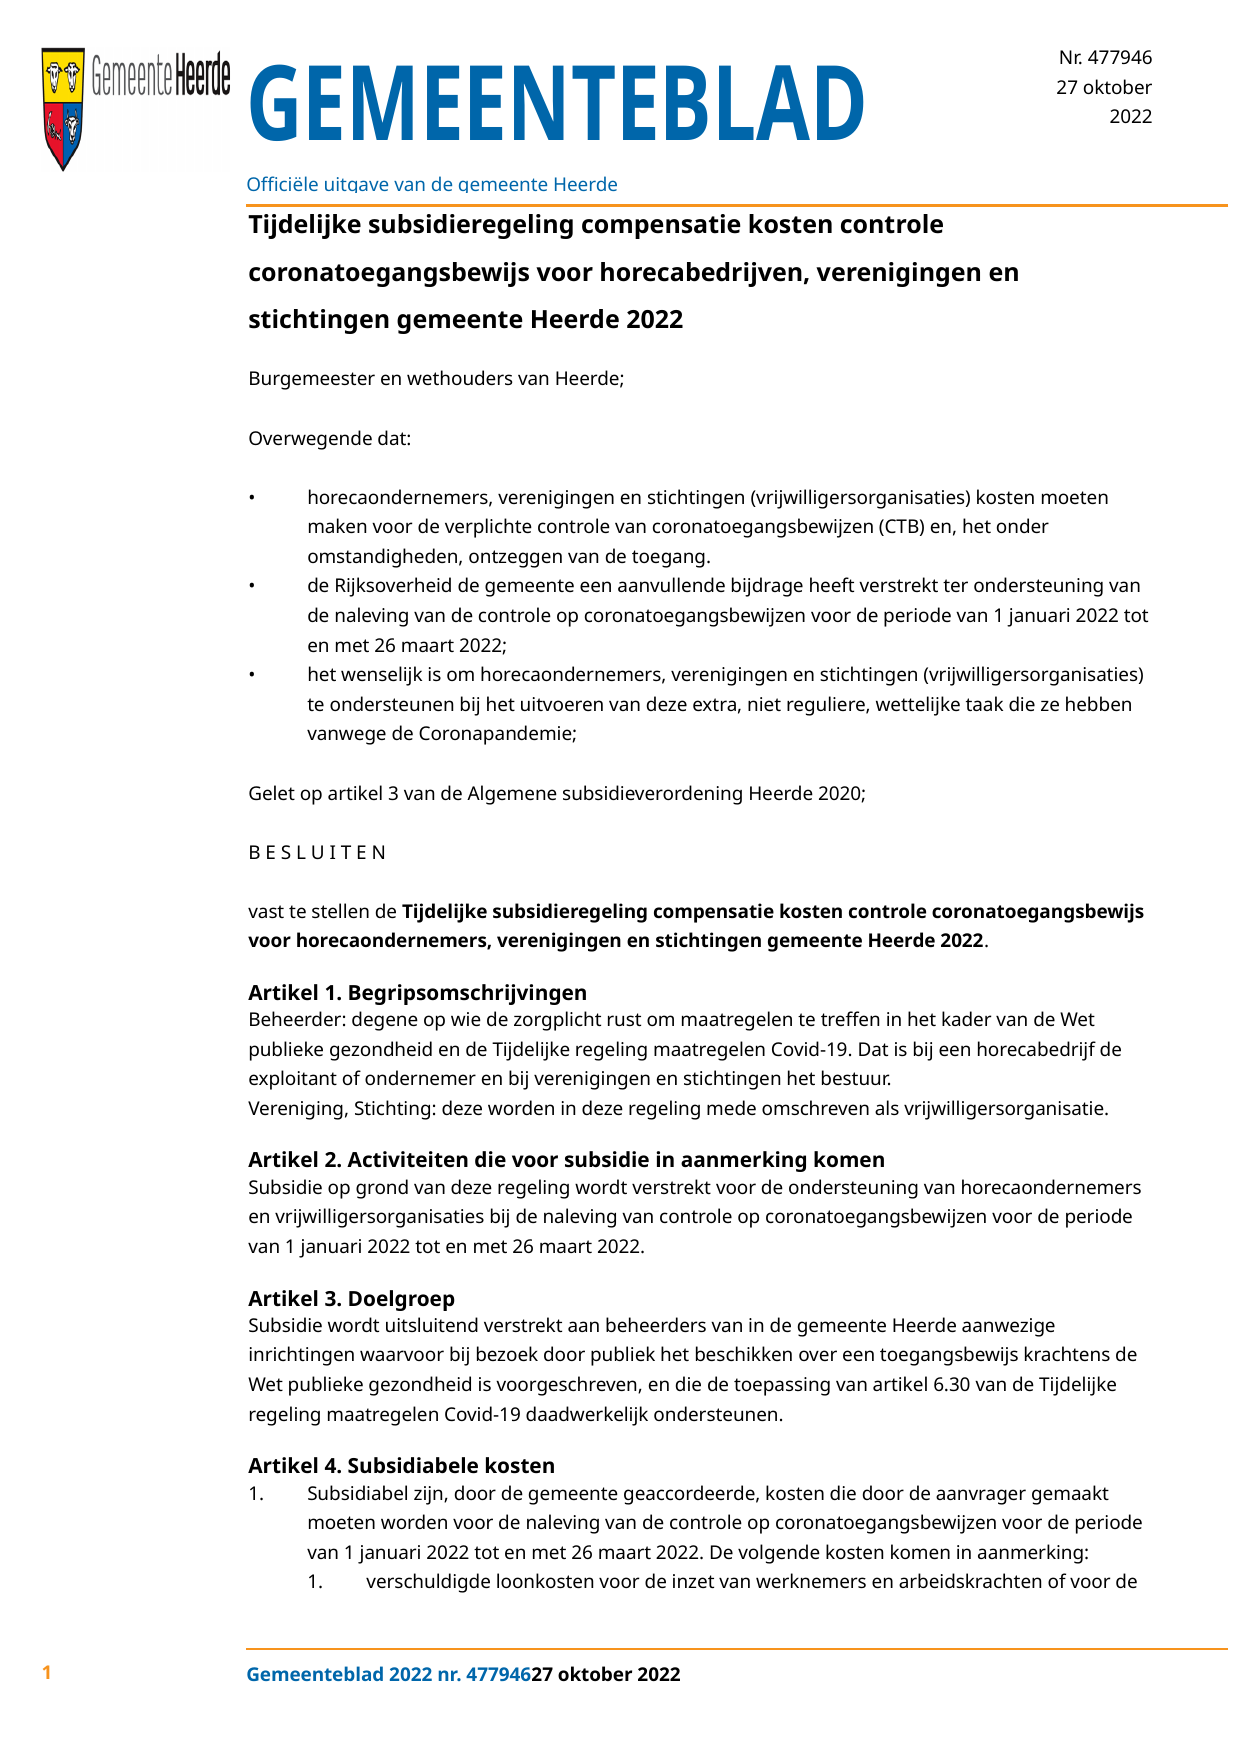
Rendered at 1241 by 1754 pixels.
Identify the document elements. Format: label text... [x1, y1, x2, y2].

list horecaondernemers, verenigingen en stichtingen (vrijwilligersorganisaties) kosten moeten maken voor de verplichte controle van coronatoegangsbewijzen (CTB) en, het onder omstandigheden, ontzeggen van de toegang. [248, 484, 1152, 569]
text Vereniging, Stichting: deze worden in deze regeling mede omschreven als vrijwilligersorganisatie. [248, 1095, 1152, 1121]
text vast te stellen de Tijdelijke subsidieregeling compensatie kosten controle coronatoegangsbewijs voor horecaondernemers, verenigingen en stichtingen gemeente Heerde 2022. [248, 898, 1152, 953]
text Artikel 1. Begripsomschrijvingen [248, 978, 1152, 1006]
list het wenselijk is om horecaondernemers, verenigingen en stichtingen (vrijwilligersorganisaties) te ondersteunen bij het uitvoeren van deze extra, niet reguliere, wettelijke taak die ze hebben vanwege de Coronapandemie; [248, 661, 1152, 746]
text Artikel 3. Doelgroep [248, 1284, 1152, 1312]
list de Rijksoverheid de gemeente een aanvullende bijdrage heeft verstrekt ter ondersteuning van de naleving van de controle op coronatoegangsbewijzen voor de periode van 1 januari 2022 tot en met 26 maart 2022; [248, 573, 1152, 657]
text Beheerder: degene op wie de zorgplicht rust om maatregelen te treffen in het kader van de Wet publieke gezondheid en de Tijdelijke regeling maatregelen Covid-19. Dat is bij een horecabedrijf de exploitant of ondernemer en bij verenigingen en stichtingen het bestuur. [248, 1006, 1152, 1091]
text Overwegende dat: [248, 425, 1152, 450]
picture [41, 47, 231, 172]
text Burgemeester en wethouders van Heerde; [248, 366, 1152, 391]
text Tijdelijke subsidieregeling compensatie kosten controle coronatoegangsbewijs voor horecabedrijven, verenigingen en stichtingen gemeente Heerde 2022 [248, 207, 1152, 336]
text Artikel 4. Subsidiabele kosten [248, 1451, 1152, 1480]
list Subsidiabel zijn, door de gemeente geaccordeerde, kosten die door de aanvrager gemaakt moeten worden voor de naleving van de controle op coronatoegangsbewijzen voor de periode van 1 januari 2022 tot en met 26 maart 2022. De volgende kosten komen in aanmerking: [248, 1480, 1152, 1564]
text Subsidie wordt uitsluitend verstrekt aan beheerders van in de gemeente Heerde aanwezige inrichtingen waarvoor bij bezoek door publiek het beschikken over een toegangsbewijs krachtens de Wet publieke gezondheid is voorgeschreven, en die de toepassing van artikel 6.30 van de Tijdelijke regeling maatregelen Covid-19 daadwerkelijk ondersteunen. [248, 1312, 1152, 1427]
list verschuldigde loonkosten voor de inzet van werknemers en arbeidskrachten of voor de [307, 1568, 1152, 1594]
text B E S L U I T E N [248, 839, 1152, 864]
text Gelet op artikel 3 van de Algemene subsidieverordening Heerde 2020; [248, 780, 1152, 805]
text Subsidie op grond van deze regeling wordt verstrekt voor de ondersteuning van horecaondernemers en vrijwilligersorganisaties bij de naleving van controle op coronatoegangsbewijzen voor de periode van 1 januari 2022 tot en met 26 maart 2022. [248, 1174, 1152, 1259]
text Artikel 2. Activiteiten die voor subsidie in aanmerking komen [248, 1146, 1152, 1174]
